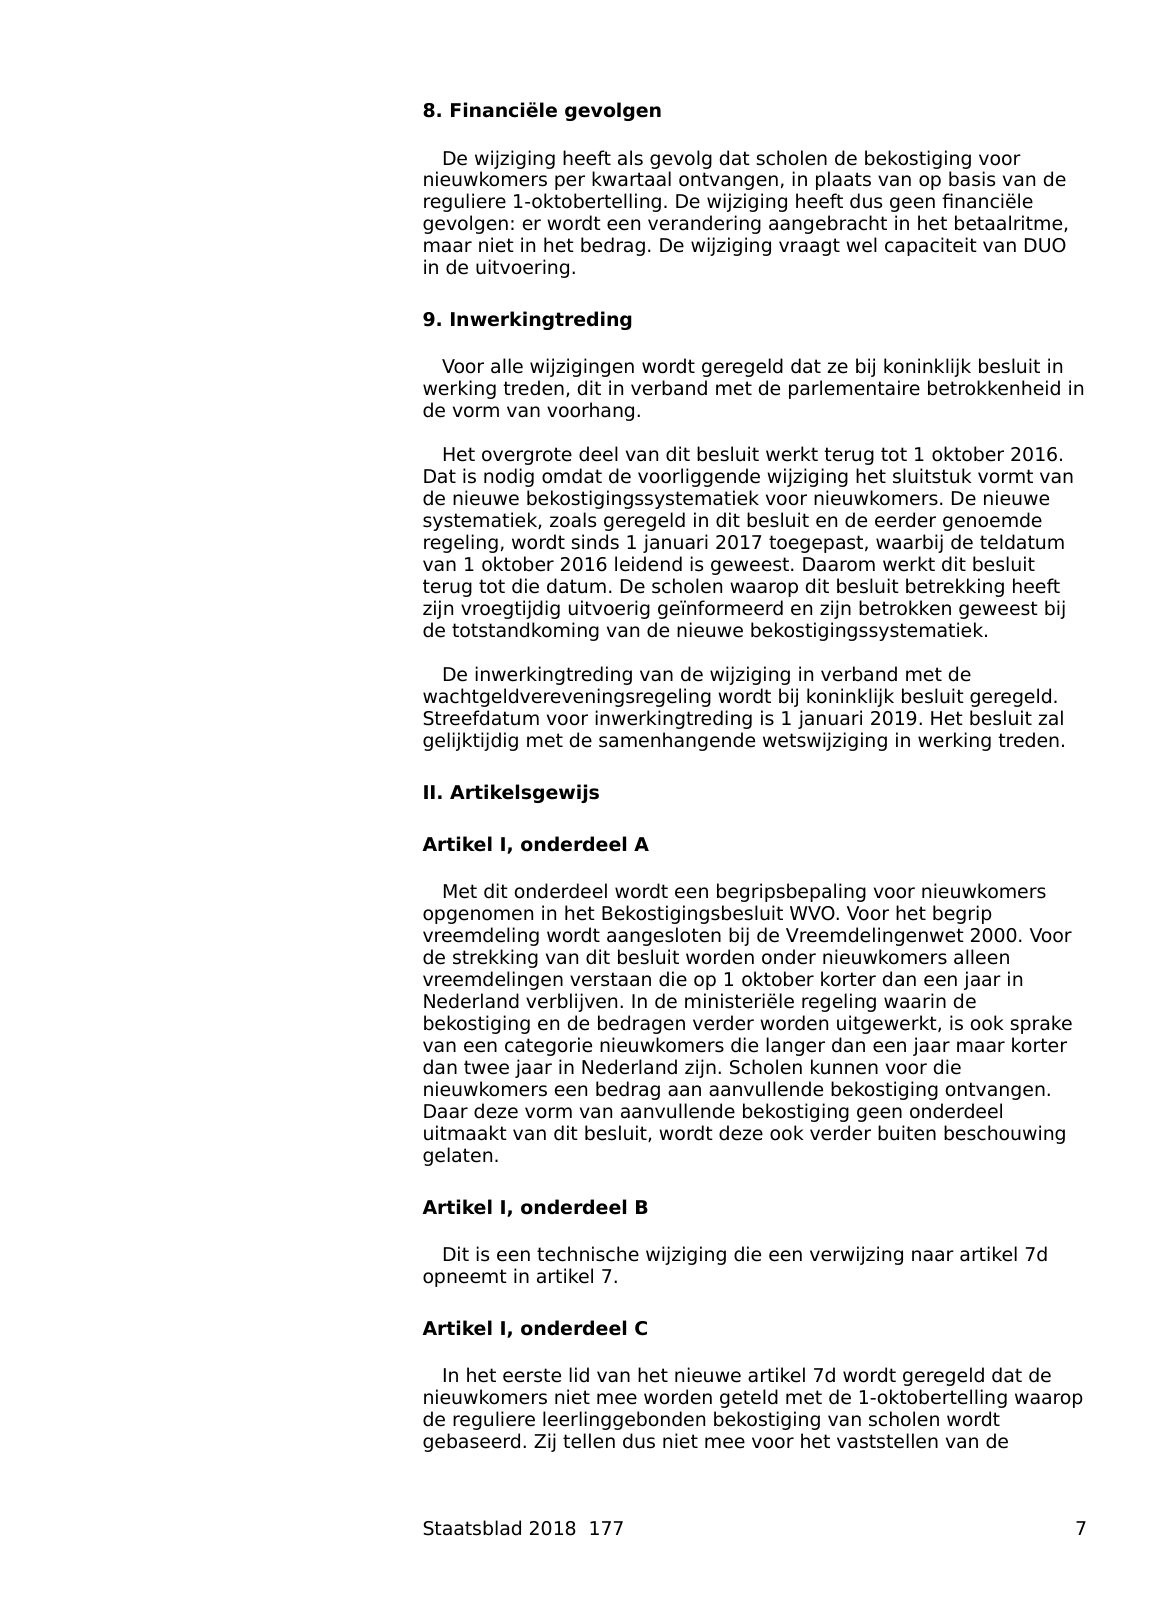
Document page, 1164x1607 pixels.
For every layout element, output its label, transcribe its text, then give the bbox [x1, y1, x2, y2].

text Het overgrote deel van dit besluit werkt terug tot 1 oktober 2016. Dat is nodig omdat de voorliggende wijziging het sluitstuk vormt van de nieuwe bekostigingssystematiek voor nieuwkomers. De nieuwe systematiek, zoals geregeld in dit besluit en de eerder genoemde regeling, wordt sinds 1 januari 2017 toegepast, waarbij de teldatum van 1 oktober 2016 leidend is geweest. Daarom werkt dit besluit terug tot die datum. De scholen waarop dit besluit betrekking heeft zijn vroegtijdig uitvoerig geïnformeerd en zijn betrokken geweest bij de totstandkoming van de nieuwe bekostigingssystematiek. [422, 444, 1087, 642]
subtitle II. Artikelsgewijs [422, 782, 1087, 804]
text In het eerste lid van het nieuwe artikel 7d wordt geregeld dat de nieuwkomers niet mee worden geteld met de 1-oktobertelling waarop de reguliere leerlinggebonden bekostiging van scholen wordt gebaseerd. Zij tellen dus niet mee voor het vaststellen van de [422, 1365, 1087, 1453]
subtitle 9. Inwerkingtreding [422, 309, 1087, 331]
text Voor alle wijzigingen wordt geregeld dat ze bij koninklijk besluit in werking treden, dit in verband met de parlementaire betrokkenheid in de vorm van voorhang. [422, 356, 1087, 422]
subtitle 8. Financiële gevolgen [422, 100, 1087, 122]
text Met dit onderdeel wordt een begripsbepaling voor nieuwkomers opgenomen in het Bekostigingsbesluit WVO. Voor het begrip vreemdeling wordt aangesloten bij de Vreemdelingenwet 2000. Voor de strekking van dit besluit worden onder nieuwkomers alleen vreemdelingen verstaan die op 1 oktober korter dan een jaar in Nederland verblijven. In de ministeriële regeling waarin de bekostiging en de bedragen verder worden uitgewerkt, is ook sprake van een categorie nieuwkomers die langer dan een jaar maar korter dan twee jaar in Nederland zijn. Scholen kunnen voor die nieuwkomers een bedrag aan aanvullende bekostiging ontvangen. Daar deze vorm van aanvullende bekostiging geen onderdeel uitmaakt van dit besluit, wordt deze ook verder buiten beschouwing gelaten. [422, 881, 1087, 1167]
subtitle Artikel I, onderdeel B [422, 1197, 1087, 1219]
text De inwerkingtreding van de wijziging in verband met de wachtgeldvereveningsregeling wordt bij koninklijk besluit geregeld. Streefdatum voor inwerkingtreding is 1 januari 2019. Het besluit zal gelijktijdig met de samenhangende wetswijziging in werking treden. [422, 664, 1087, 752]
text Dit is een technische wijziging die een verwijzing naar artikel 7d opneemt in artikel 7. [422, 1244, 1087, 1288]
subtitle Artikel I, onderdeel A [422, 834, 1087, 856]
text De wijziging heeft als gevolg dat scholen de bekostiging voor nieuwkomers per kwartaal ontvangen, in plaats van op basis van de reguliere 1-oktobertelling. De wijziging heeft dus geen financiële gevolgen: er wordt een verandering aangebracht in het betaalritme, maar niet in het bedrag. De wijziging vraagt wel capaciteit van DUO in de uitvoering. [422, 147, 1087, 279]
subtitle Artikel I, onderdeel C [422, 1318, 1087, 1340]
